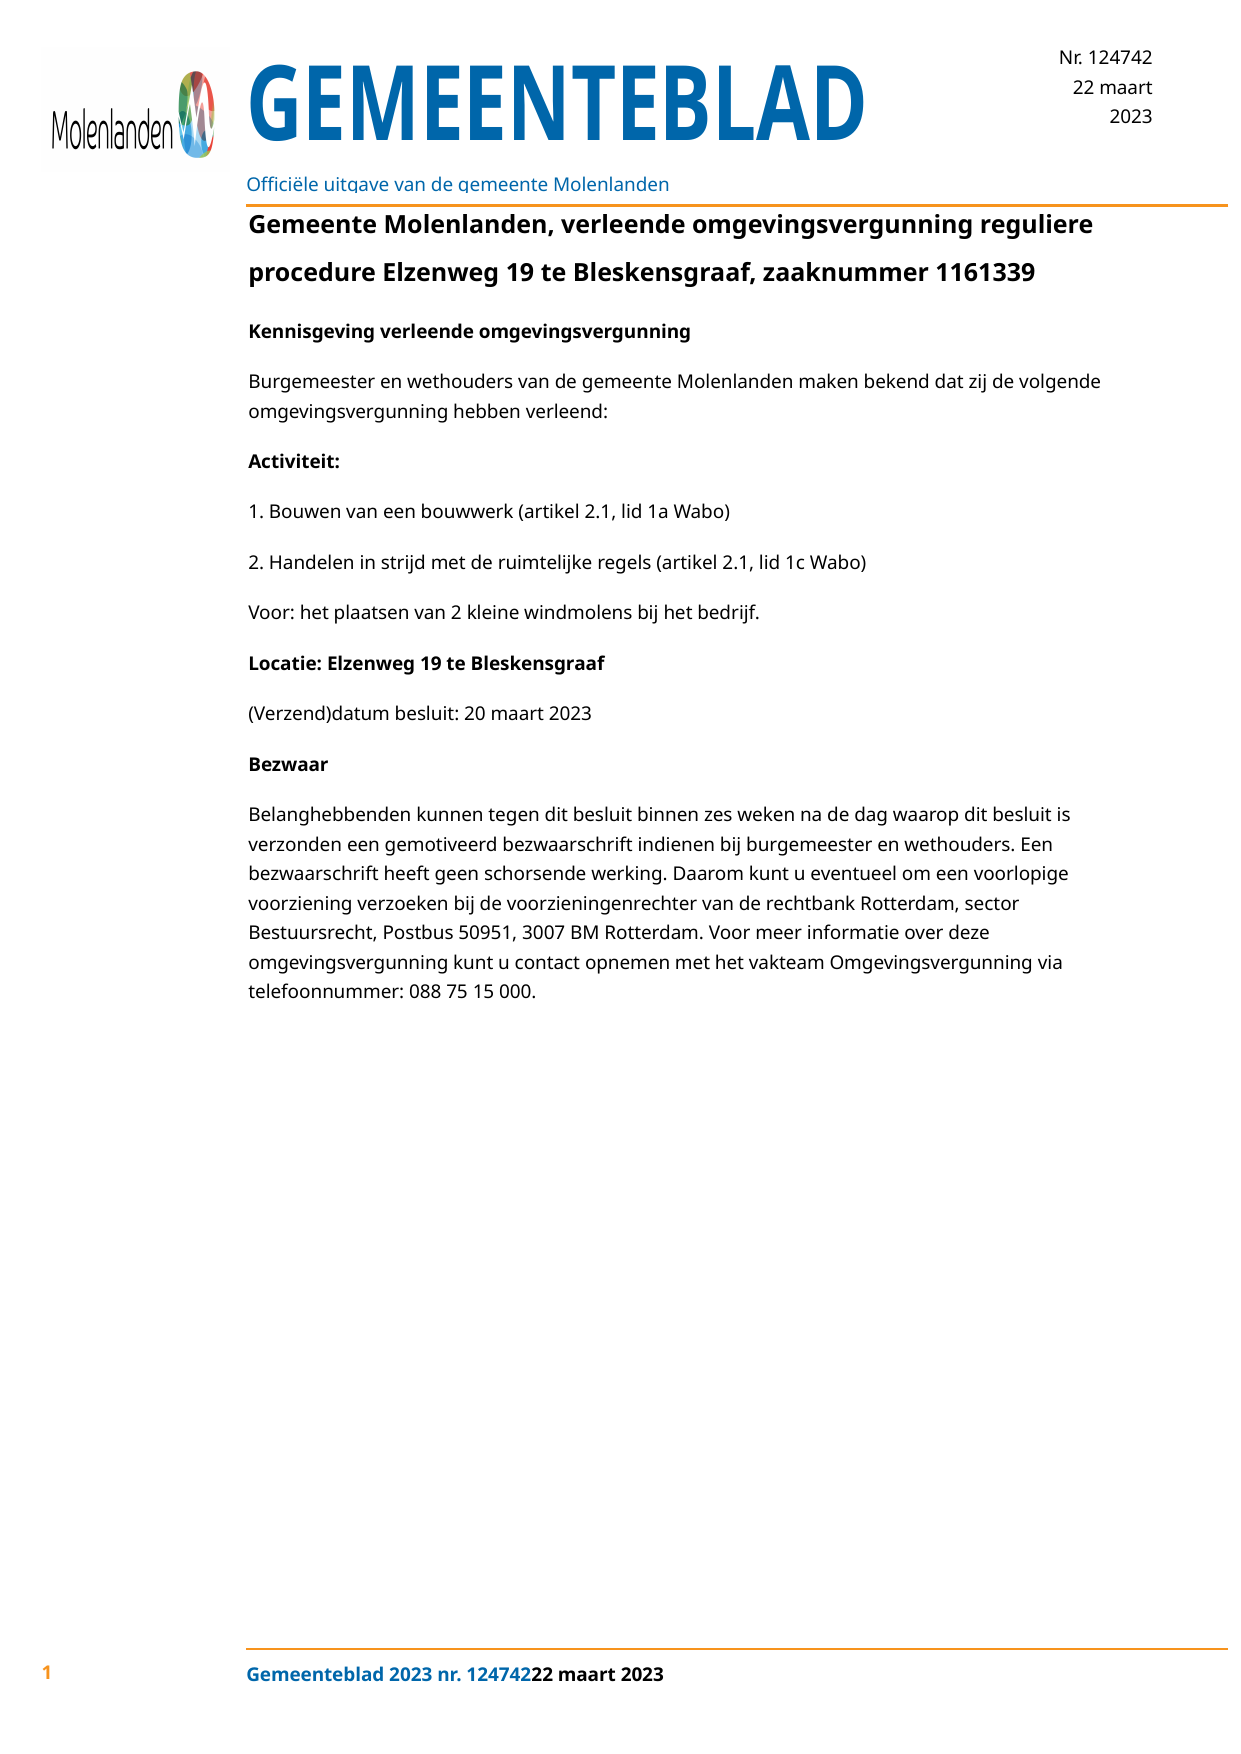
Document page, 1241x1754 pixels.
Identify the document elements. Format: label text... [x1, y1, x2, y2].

text Burgemeester en wethouders van de gemeente Molenlanden maken bekend dat zij de volgende omgevingsvergunning hebben verleend: [248, 368, 1152, 424]
text Belanghebbenden kunnen tegen dit besluit binnen zes weken na de dag waarop dit besluit is verzonden een gemotiveerd bezwaarschrift indienen bij burgemeester en wethouders. Een bezwaarschrift heeft geen schorsende werking. Daarom kunt u eventueel om een voorlopige voorziening verzoeken bij de voorzieningenrechter van de rechtbank Rotterdam, sector Bestuursrecht, Postbus 50951, 3007 BM Rotterdam. Voor meer informatie over deze omgevingsvergunning kunt u contact opnemen met het vakteam Omgevingsvergunning via telefoonnummer: 088 75 15 000. [248, 801, 1152, 1004]
text (Verzend)datum besluit: 20 maart 2023 [248, 700, 1152, 726]
text Locatie: Elzenweg 19 te Bleskensgraaf [248, 650, 1152, 676]
text Kennisgeving verleende omgevingsvergunning [248, 318, 1152, 344]
text Bezwaar [248, 751, 1152, 777]
picture [41, 47, 231, 172]
text Voor: het plaatsen van 2 kleine windmolens bij het bedrijf. [248, 599, 1152, 625]
text 2. Handelen in strijd met de ruimtelijke regels (artikel 2.1, lid 1c Wabo) [248, 549, 1152, 575]
text Gemeente Molenlanden, verleende omgevingsvergunning reguliere procedure Elzenweg 19 te Bleskensgraaf, zaaknummer 1161339 [248, 207, 1152, 288]
text 1. Bouwen van een bouwwerk (artikel 2.1, lid 1a Wabo) [248, 499, 1152, 524]
text Activiteit: [248, 448, 1152, 474]
